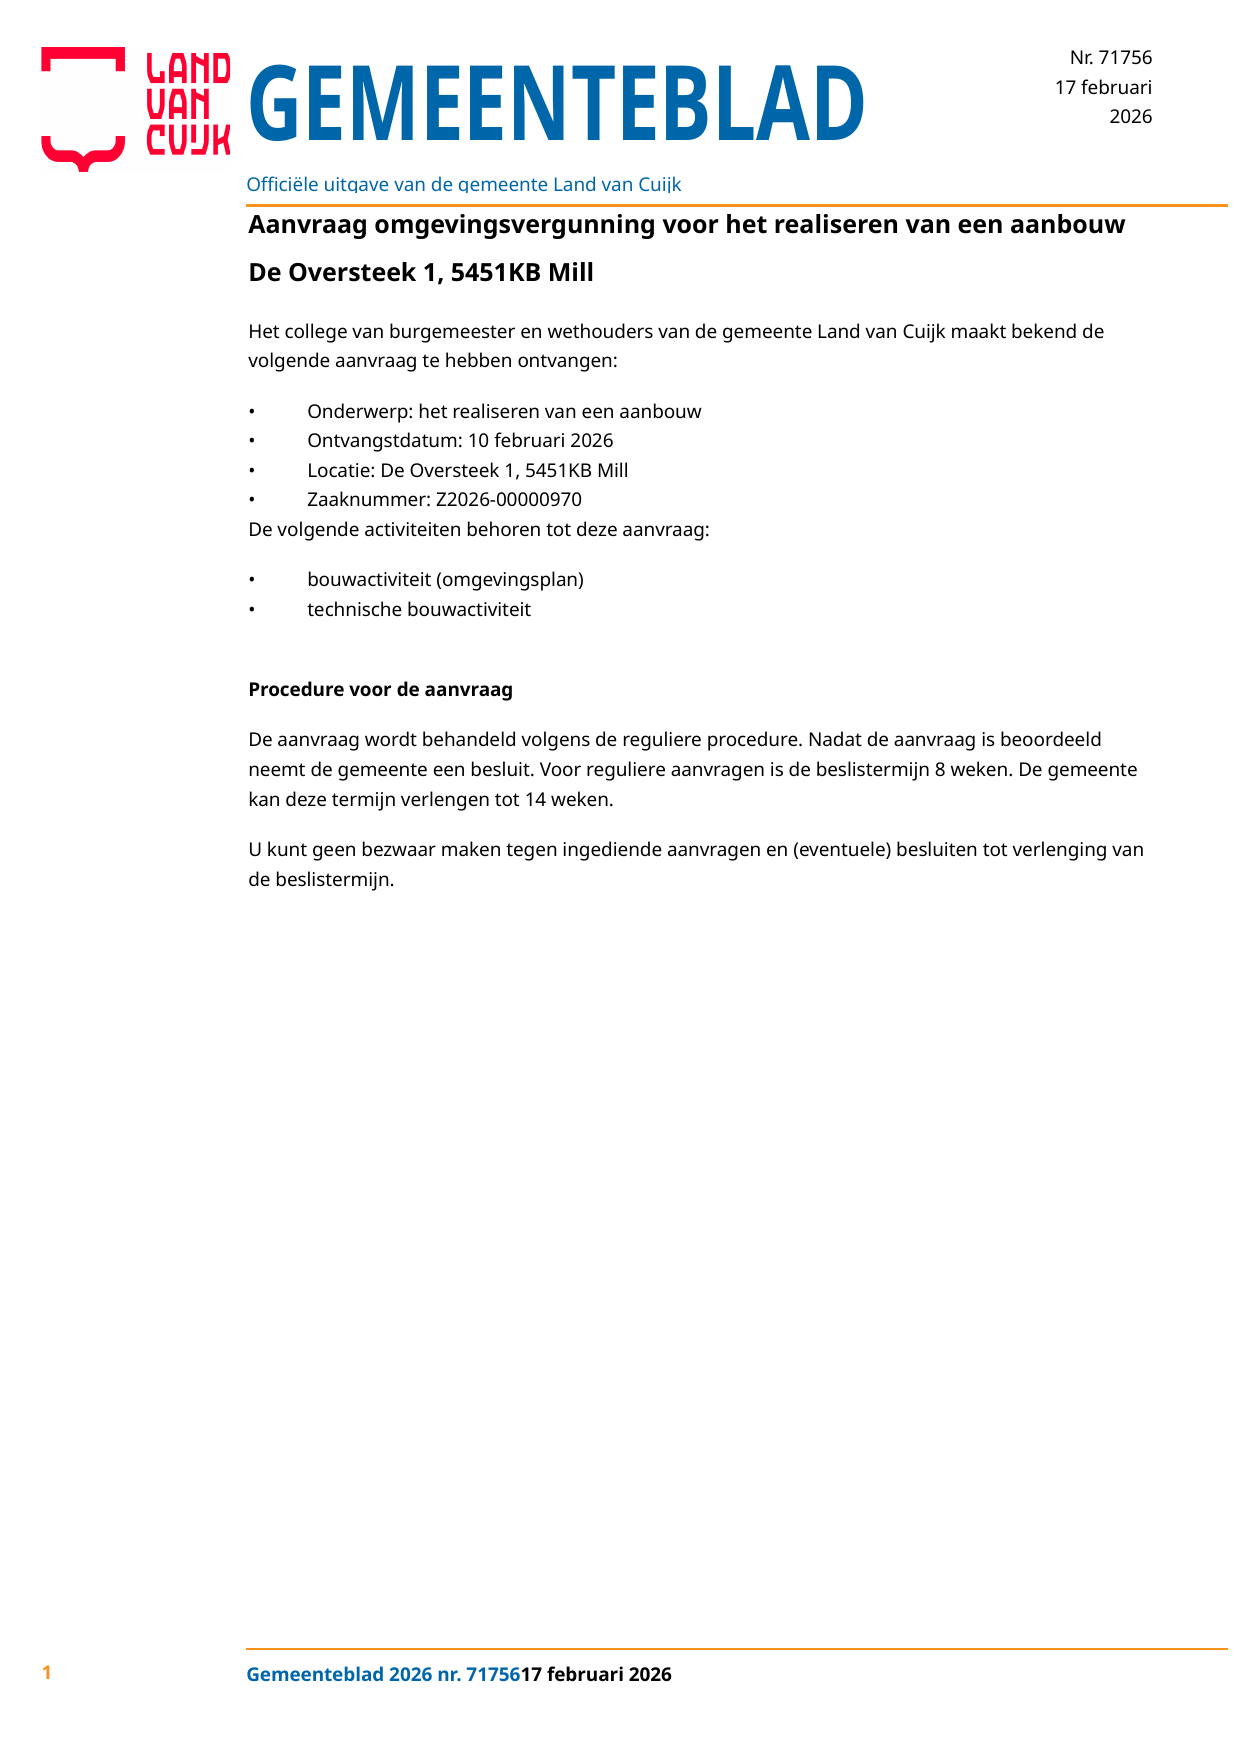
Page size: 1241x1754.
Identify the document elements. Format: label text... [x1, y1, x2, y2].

picture [41, 47, 231, 172]
list Ontvangstdatum: 10 februari 2026 [248, 427, 1152, 453]
text Het college van burgemeester en wethouders van de gemeente Land van Cuijk maakt bekend de volgende aanvraag te hebben ontvangen: [248, 318, 1152, 373]
list Locatie: De Oversteek 1, 5451KB Mill [248, 457, 1152, 483]
text De volgende activiteiten behoren tot deze aanvraag: [248, 516, 1152, 542]
list Zaaknummer: Z2026-00000970 [248, 487, 1152, 512]
text Aanvraag omgevingsvergunning voor het realiseren van een aanbouw De Oversteek 1, 5451KB Mill [248, 207, 1152, 288]
list bouwactiviteit (omgevingsplan) [248, 567, 1152, 592]
list Onderwerp: het realiseren van een aanbouw [248, 398, 1152, 424]
list technische bouwactiviteit [248, 596, 1152, 622]
text Procedure voor de aanvraag [248, 676, 1152, 702]
text De aanvraag wordt behandeld volgens de reguliere procedure. Nadat de aanvraag is beoordeeld neemt de gemeente een besluit. Voor reguliere aanvragen is de beslistermijn 8 weken. De gemeente kan deze termijn verlengen tot 14 weken. [248, 727, 1152, 812]
text U kunt geen bezwaar maken tegen ingediende aanvragen en (eventuele) besluiten tot verlenging van de beslistermijn. [248, 836, 1152, 892]
